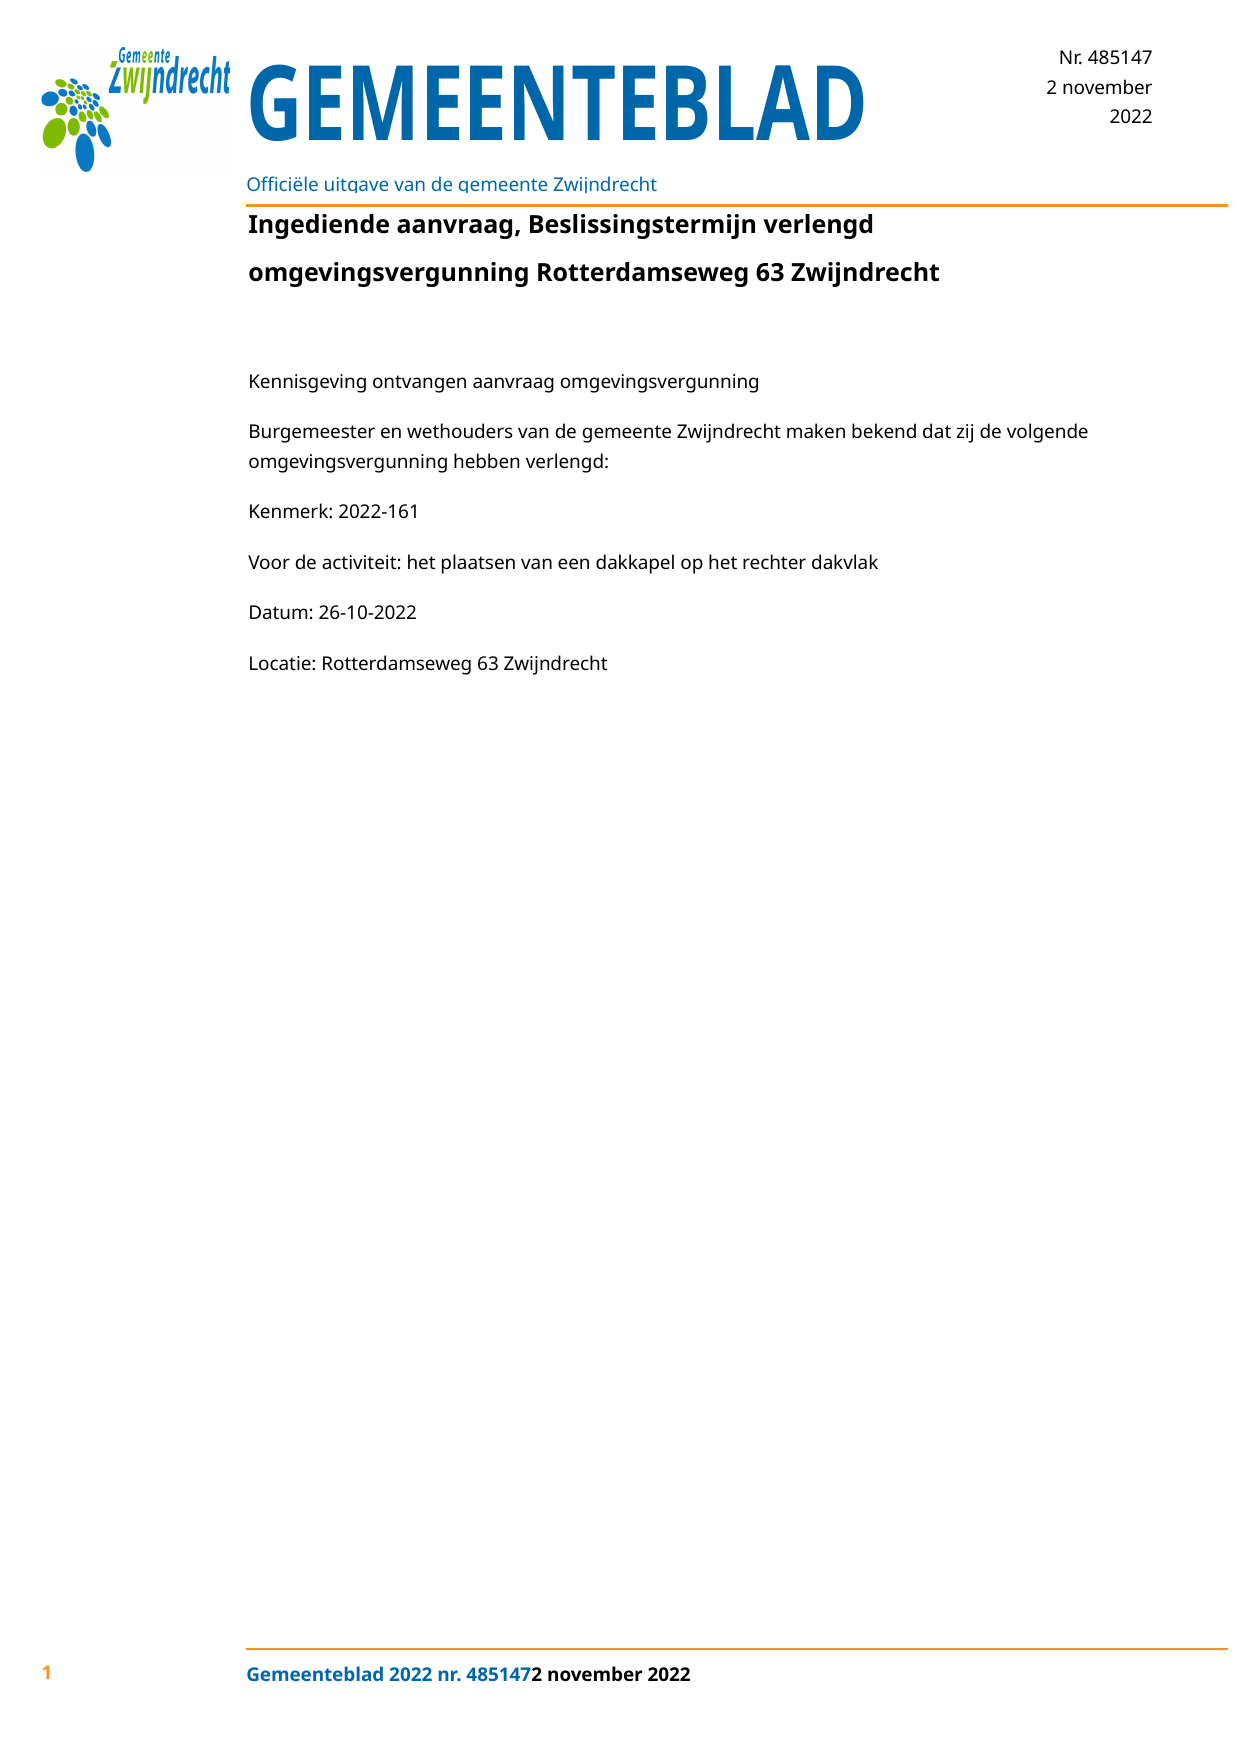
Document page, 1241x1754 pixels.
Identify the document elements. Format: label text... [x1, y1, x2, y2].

text Voor de activiteit: het plaatsen van een dakkapel op het rechter dakvlak [248, 549, 1152, 575]
text Ingediende aanvraag, Beslissingstermijn verlengd omgevingsvergunning Rotterdamseweg 63 Zwijndrecht [248, 207, 1152, 288]
text Datum: 26-10-2022 [248, 599, 1152, 625]
text Locatie: Rotterdamseweg 63 Zwijndrecht [248, 650, 1152, 676]
text Kennisgeving ontvangen aanvraag omgevingsvergunning [248, 368, 1152, 394]
text Kenmerk: 2022-161 [248, 499, 1152, 524]
text Burgemeester en wethouders van de gemeente Zwijndrecht maken bekend dat zij de volgende omgevingsvergunning hebben verlengd: [248, 419, 1152, 474]
picture [41, 47, 231, 172]
